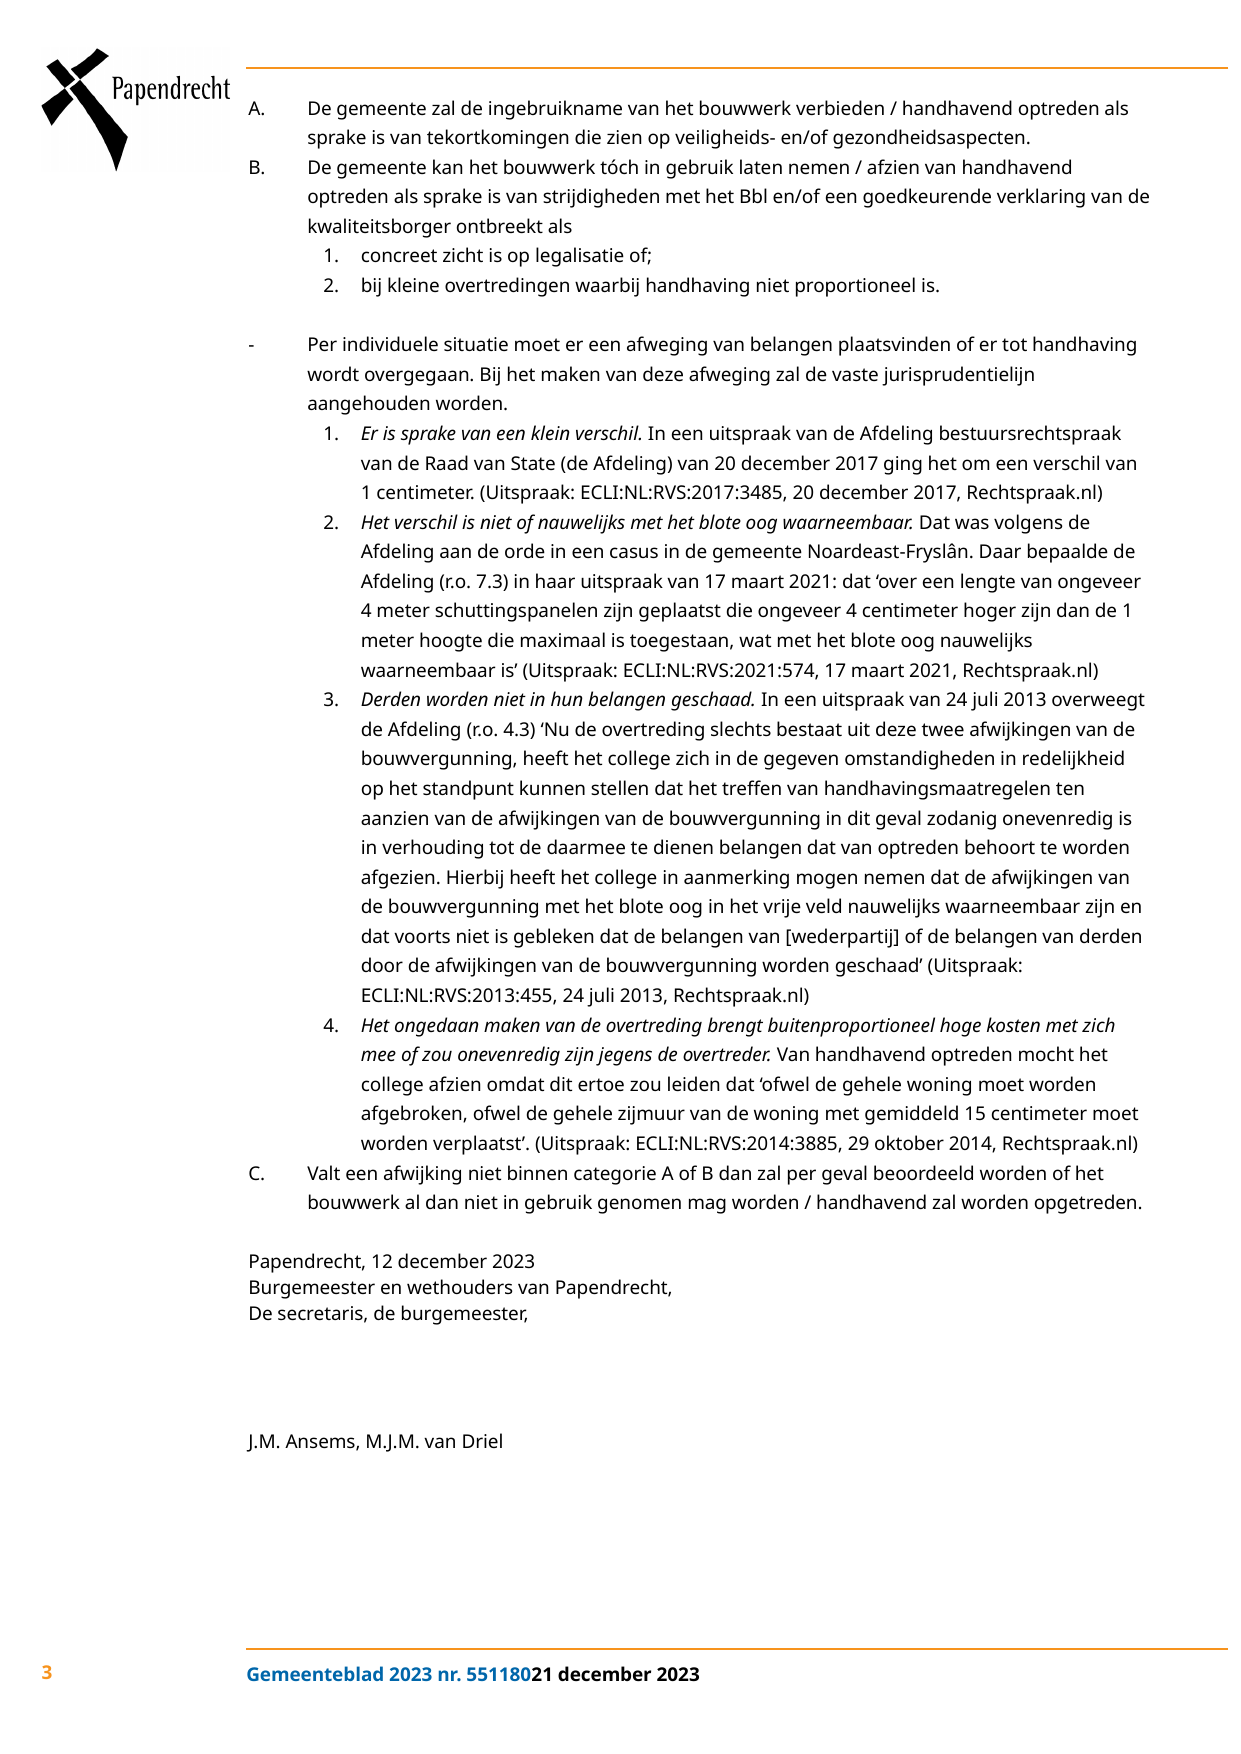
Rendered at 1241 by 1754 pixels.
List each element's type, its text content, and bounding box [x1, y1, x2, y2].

list Het ongedaan maken van de overtreding brengt buitenproportioneel hoge kosten met zich mee of zou onevenredig zijn jegens de overtreder. Van handhavend optreden mocht het college afzien omdat dit ertoe zou leiden dat ‘ofwel de gehele woning moet worden afgebroken, ofwel de gehele zijmuur van de woning met gemiddeld 15 centimeter moet worden verplaatst’. (Uitspraak: ECLI:NL:RVS:2014:3885, 29 oktober 2014, Rechtspraak.nl) [323, 1012, 1152, 1156]
picture [41, 47, 231, 172]
list Er is sprake van een klein verschil. In een uitspraak van de Afdeling bestuursrechtspraak van de Raad van State (de Afdeling) van 20 december 2017 ging het om een verschil van 1 centimeter. (Uitspraak: ECLI:NL:RVS:2017:3485, 20 december 2017, Rechtspraak.nl) [323, 420, 1152, 505]
text J.M. Ansems, M.J.M. van Driel [248, 1429, 1152, 1454]
list Per individuele situatie moet er een afweging van belangen plaatsvinden of er tot handhaving wordt overgegaan. Bij het maken van deze afweging zal de vaste jurisprudentielijn aangehouden worden. [248, 331, 1152, 416]
list De gemeente kan het bouwwerk tóch in gebruik laten nemen / afzien van handhavend optreden als sprake is van strijdigheden met het Bbl en/of een goedkeurende verklaring van de kwaliteitsborger ontbreekt als [248, 154, 1152, 239]
list Het verschil is niet of nauwelijks met het blote oog waarneembaar. Dat was volgens de Afdeling aan de orde in een casus in de gemeente Noardeast-Fryslân. Daar bepaalde de Afdeling (r.o. 7.3) in haar uitspraak van 17 maart 2021: dat ‘over een lengte van ongeveer 4 meter schuttingspanelen zijn geplaatst die ongeveer 4 centimeter hoger zijn dan de 1 meter hoogte die maximaal is toegestaan, wat met het blote oog nauwelijks waarneembaar is’ (Uitspraak: ECLI:NL:RVS:2021:574, 17 maart 2021, Rechtspraak.nl) [323, 509, 1152, 683]
list Derden worden niet in hun belangen geschaad. In een uitspraak van 24 juli 2013 overweegt de Afdeling (r.o. 4.3) ‘Nu de overtreding slechts bestaat uit deze twee afwijkingen van de bouwvergunning, heeft het college zich in de gegeven omstandigheden in redelijkheid op het standpunt kunnen stellen dat het treffen van handhavingsmaatregelen ten aanzien van de afwijkingen van de bouwvergunning in dit geval zodanig onevenredig is in verhouding tot de daarmee te dienen belangen dat van optreden behoort te worden afgezien. Hierbij heeft het college in aanmerking mogen nemen dat de afwijkingen van de bouwvergunning met het blote oog in het vrije veld nauwelijks waarneembaar zijn en dat voorts niet is gebleken dat de belangen van [wederpartij] of de belangen van derden door de afwijkingen van de bouwvergunning worden geschaad’ (Uitspraak: ECLI:NL:RVS:2013:455, 24 juli 2013, Rechtspraak.nl) [323, 686, 1152, 1008]
list De gemeente zal de ingebruikname van het bouwwerk verbieden / handhavend optreden als sprake is van tekortkomingen die zien op veiligheids- en/of gezondheidsaspecten. [248, 95, 1152, 150]
text De secretaris, de burgemeester, [248, 1300, 1152, 1326]
list concreet zicht is op legalisatie of; [323, 243, 1152, 268]
text Burgemeester en wethouders van Papendrecht, [248, 1274, 1152, 1300]
list bij kleine overtredingen waarbij handhaving niet proportioneel is. [323, 272, 1152, 298]
list Valt een afwijking niet binnen categorie A of B dan zal per geval beoordeeld worden of het bouwwerk al dan niet in gebruik genomen mag worden / handhavend zal worden opgetreden. [248, 1160, 1152, 1215]
text Papendrecht, 12 december 2023 [248, 1248, 1152, 1274]
